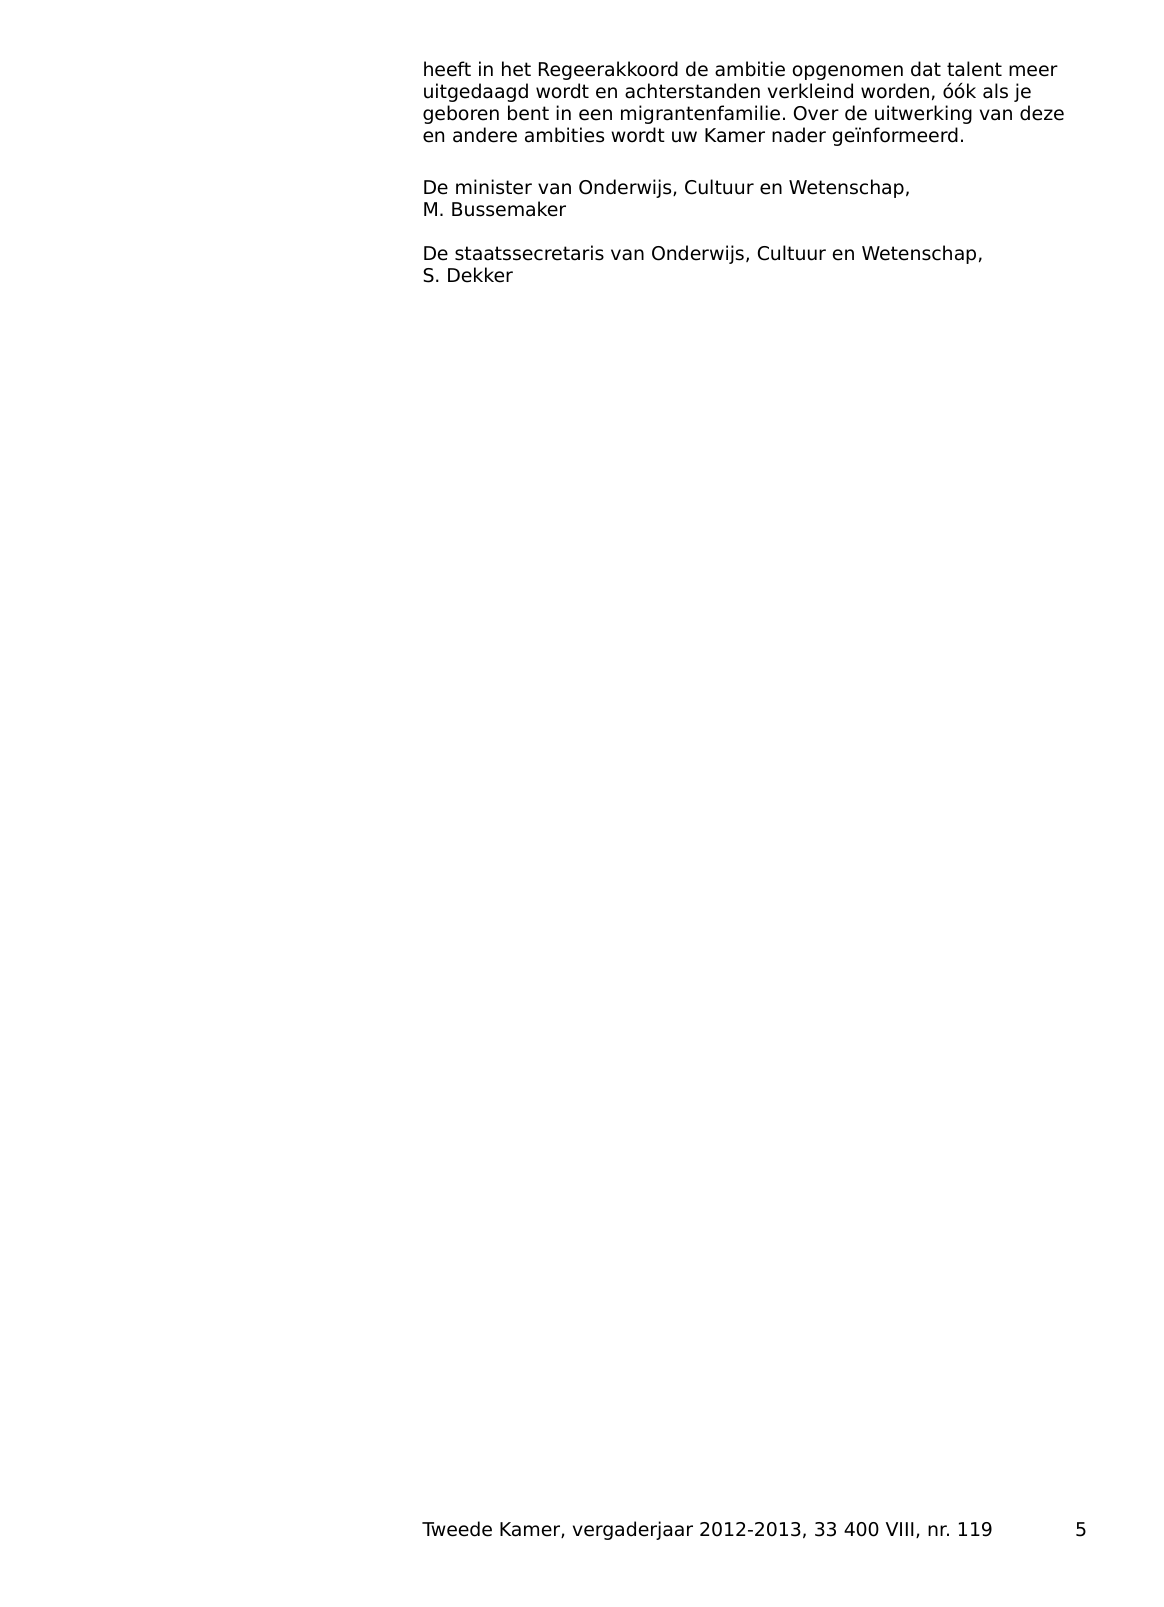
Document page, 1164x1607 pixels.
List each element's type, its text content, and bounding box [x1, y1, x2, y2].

text De staatssecretaris van Onderwijs, Cultuur en Wetenschap, S. Dekker [422, 243, 1087, 287]
text De minister van Onderwijs, Cultuur en Wetenschap, M. Bussemaker [422, 177, 1087, 221]
text heeft in het Regeerakkoord de ambitie opgenomen dat talent meer uitgedaagd wordt en achterstanden verkleind worden, óók als je geboren bent in een migrantenfamilie. Over de uitwerking van deze en andere ambities wordt uw Kamer nader geïnformeerd. [422, 59, 1087, 147]
